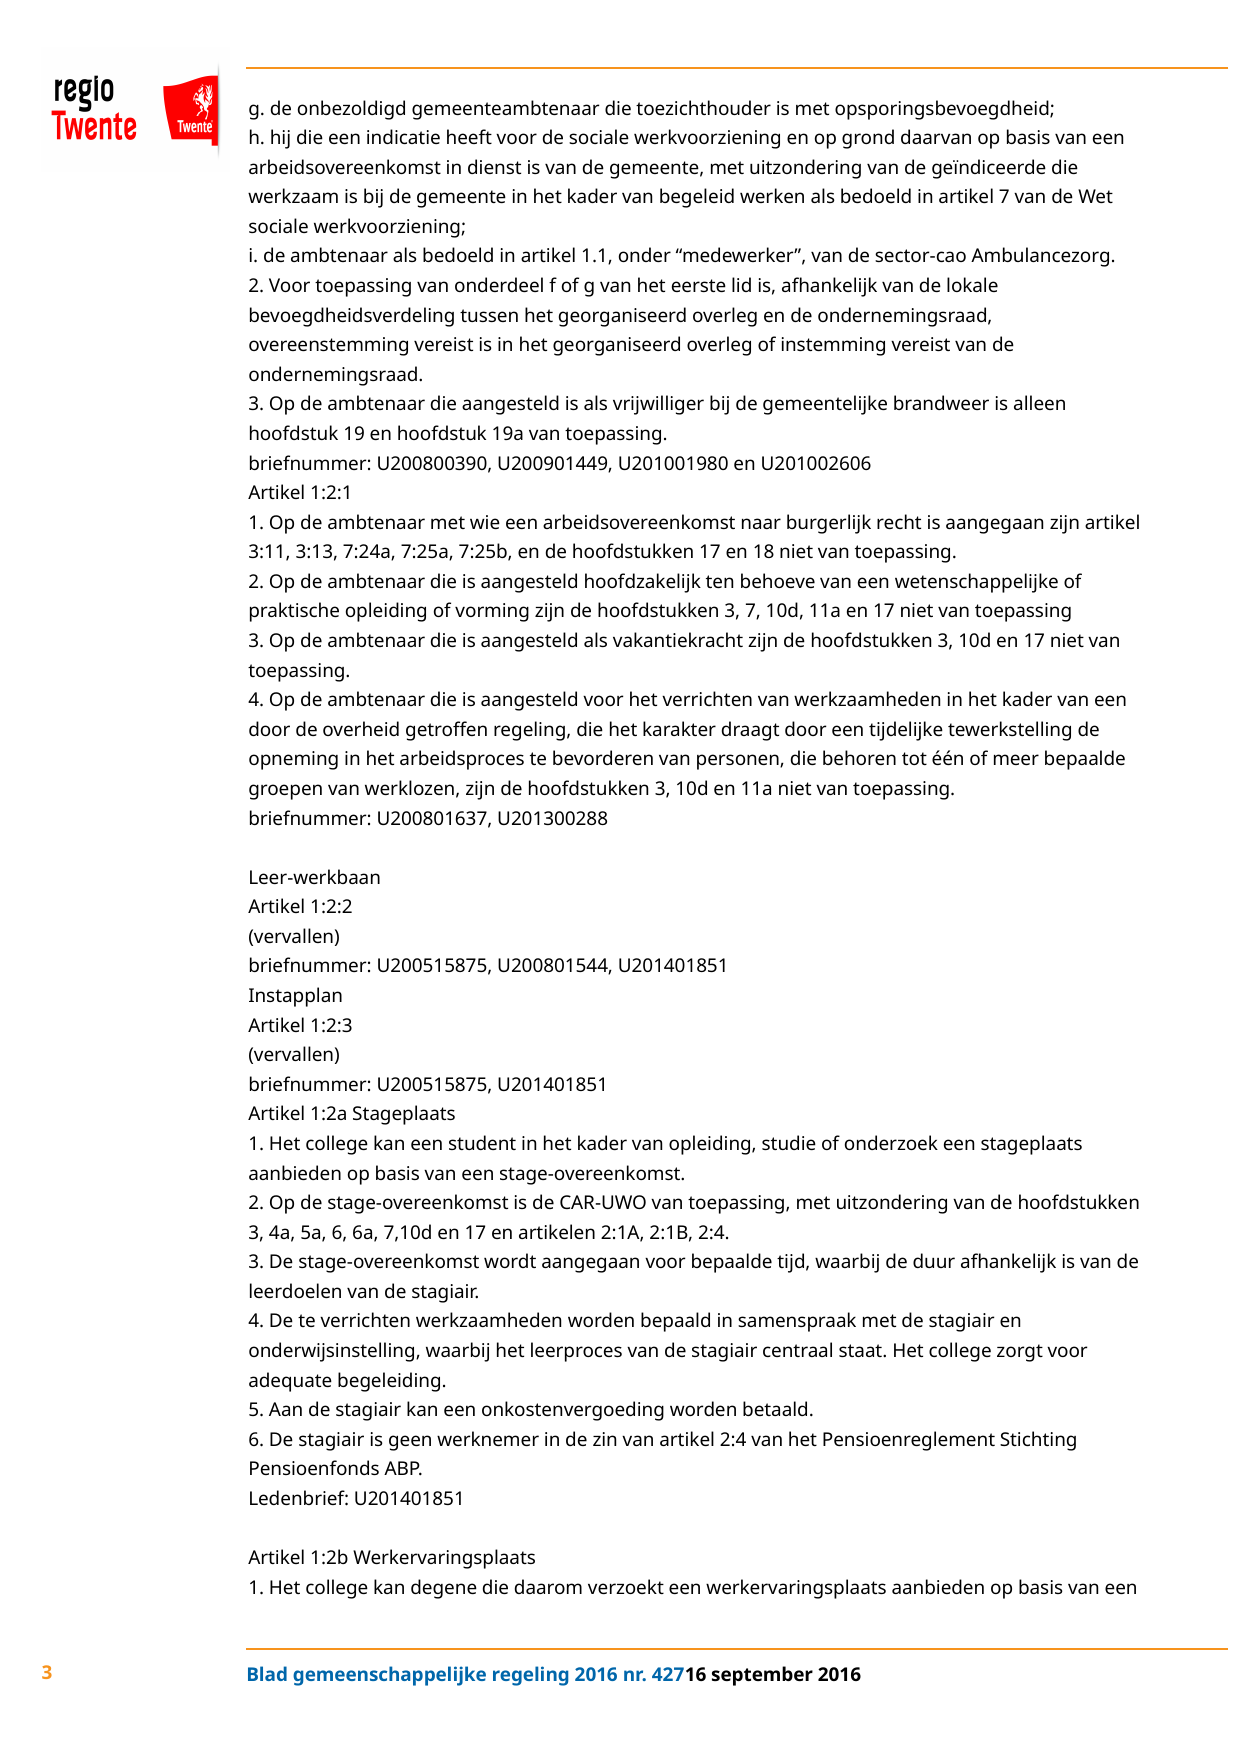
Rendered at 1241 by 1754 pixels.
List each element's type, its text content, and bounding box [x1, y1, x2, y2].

text i. de ambtenaar als bedoeld in artikel 1.1, onder “medewerker”, van de sector-cao Ambulancezorg. [248, 243, 1152, 268]
text (vervallen) [248, 1041, 1152, 1067]
text 4. Op de ambtenaar die is aangesteld voor het verrichten van werkzaamheden in het kader van een door de overheid getroffen regeling, die het karakter draagt door een tijdelijke tewerkstelling de opneming in het arbeidsproces te bevorderen van personen, die behoren tot één of meer bepaalde groepen van werklozen, zijn de hoofdstukken 3, 10d en 11a niet van toepassing. [248, 686, 1152, 801]
text Artikel 1:2a Stageplaats [248, 1101, 1152, 1126]
text 3. De stage-overeenkomst wordt aangegaan voor bepaalde tijd, waarbij de duur afhankelijk is van de leerdoelen van de stagiair. [248, 1248, 1152, 1304]
text Instapplan [248, 982, 1152, 1008]
text 4. De te verrichten werkzaamheden worden bepaald in samenspraak met de stagiair en onderwijsinstelling, waarbij het leerproces van de stagiair centraal staat. Het college zorgt voor adequate begeleiding. [248, 1308, 1152, 1393]
text Artikel 1:2b Werkervaringsplaats [248, 1544, 1152, 1570]
text 2. Voor toepassing van onderdeel f of g van het eerste lid is, afhankelijk van de lokale bevoegdheidsverdeling tussen het georganiseerd overleg en de ondernemingsraad, overeenstemming vereist is in het georganiseerd overleg of instemming vereist van de ondernemingsraad. [248, 272, 1152, 387]
picture [41, 47, 231, 172]
text Artikel 1:2:1 [248, 479, 1152, 505]
text 6. De stagiair is geen werknemer in de zin van artikel 2:4 van het Pensioenreglement Stichting Pensioenfonds ABP. [248, 1426, 1152, 1481]
text briefnummer: U200800390, U200901449, U201001980 en U201002606 [248, 450, 1152, 476]
text Artikel 1:2:2 [248, 893, 1152, 919]
text 2. Op de stage-overeenkomst is de CAR-UWO van toepassing, met uitzondering van de hoofdstukken 3, 4a, 5a, 6, 6a, 7,10d en 17 en artikelen 2:1A, 2:1B, 2:4. [248, 1189, 1152, 1245]
text 1. Op de ambtenaar met wie een arbeidsovereenkomst naar burgerlijk recht is aangegaan zijn artikel 3:11, 3:13, 7:24a, 7:25a, 7:25b, en de hoofdstukken 17 en 18 niet van toepassing. [248, 509, 1152, 564]
text g. de onbezoldigd gemeenteambtenaar die toezichthouder is met opsporingsbevoegdheid; [248, 95, 1152, 121]
text h. hij die een indicatie heeft voor de sociale werkvoorziening en op grond daarvan op basis van een arbeidsovereenkomst in dienst is van de gemeente, met uitzondering van de geïndiceerde die werkzaam is bij de gemeente in het kader van begeleid werken als bedoeld in artikel 7 van de Wet sociale werkvoorziening; [248, 124, 1152, 239]
text Artikel 1:2:3 [248, 1012, 1152, 1038]
text Leer-werkbaan [248, 864, 1152, 890]
text 2. Op de ambtenaar die is aangesteld hoofdzakelijk ten behoeve van een wetenschappelijke of praktische opleiding of vorming zijn de hoofdstukken 3, 7, 10d, 11a en 17 niet van toepassing [248, 568, 1152, 623]
text (vervallen) [248, 923, 1152, 949]
text briefnummer: U200515875, U200801544, U201401851 [248, 953, 1152, 978]
text Ledenbrief: U201401851 [248, 1485, 1152, 1511]
text briefnummer: U200515875, U201401851 [248, 1071, 1152, 1097]
text 3. Op de ambtenaar die is aangesteld als vakantiekracht zijn de hoofdstukken 3, 10d en 17 niet van toepassing. [248, 627, 1152, 683]
text 1. Het college kan een student in het kader van opleiding, studie of onderzoek een stageplaats aanbieden op basis van een stage-overeenkomst. [248, 1130, 1152, 1186]
text 5. Aan de stagiair kan een onkostenvergoeding worden betaald. [248, 1396, 1152, 1422]
text 3. Op de ambtenaar die aangesteld is als vrijwilliger bij de gemeentelijke brandweer is alleen hoofdstuk 19 en hoofdstuk 19a van toepassing. [248, 391, 1152, 446]
text 1. Het college kan degene die daarom verzoekt een werkervaringsplaats aanbieden op basis van een [248, 1574, 1152, 1600]
text briefnummer: U200801637, U201300288 [248, 805, 1152, 831]
